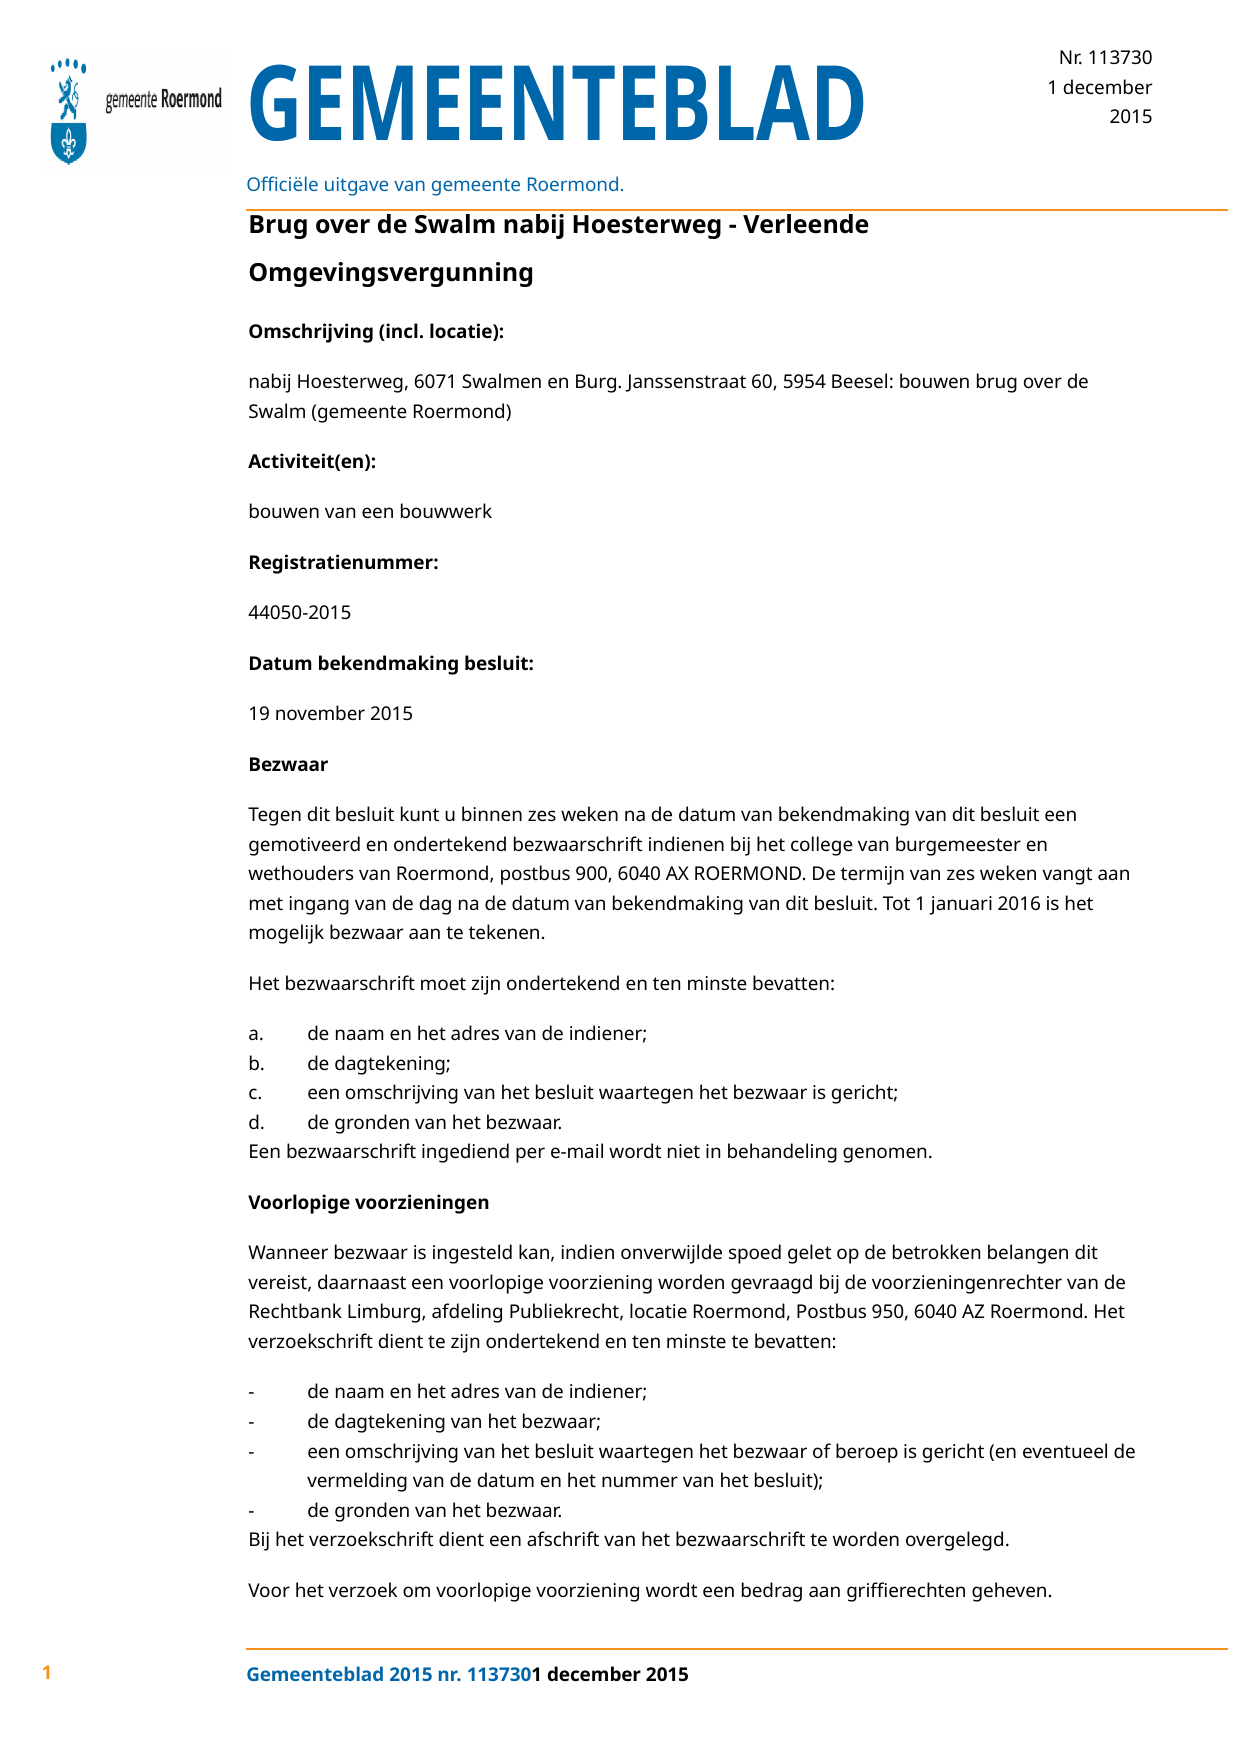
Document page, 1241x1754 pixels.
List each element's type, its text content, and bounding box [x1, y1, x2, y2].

list een omschrijving van het besluit waartegen het bezwaar of beroep is gericht (en eventueel de vermelding van de datum en het nummer van het besluit); [248, 1438, 1152, 1493]
text Voorlopige voorzieningen [248, 1189, 1152, 1215]
picture [41, 47, 231, 172]
text Bij het verzoekschrift dient een afschrift van het bezwaarschrift te worden overgelegd. [248, 1527, 1152, 1552]
text Omschrijving (incl. locatie): [248, 318, 1152, 344]
text Wanneer bezwaar is ingesteld kan, indien onverwijlde spoed gelet op de betrokken belangen dit vereist, daarnaast een voorlopige voorziening worden gevraagd bij de voorzieningenrechter van de Rechtbank Limburg, afdeling Publiekrecht, locatie Roermond, Postbus 950, 6040 AZ Roermond. Het verzoekschrift dient te zijn ondertekend en ten minste te bevatten: [248, 1239, 1152, 1354]
list de naam en het adres van de indiener; [248, 1379, 1152, 1404]
text Brug over de Swalm nabij Hoesterweg - Verleende Omgevingsvergunning [248, 211, 1152, 288]
text Registratienummer: [248, 549, 1152, 575]
text nabij Hoesterweg, 6071 Swalmen en Burg. Janssenstraat 60, 5954 Beesel: bouwen brug over de Swalm (gemeente Roermond) [248, 368, 1152, 424]
list de gronden van het bezwaar. [248, 1497, 1152, 1523]
text Activiteit(en): [248, 448, 1152, 474]
text Bezwaar [248, 751, 1152, 777]
list de gronden van het bezwaar. [248, 1109, 1152, 1135]
list een omschrijving van het besluit waartegen het bezwaar is gericht; [248, 1079, 1152, 1105]
text Tegen dit besluit kunt u binnen zes weken na de datum van bekendmaking van dit besluit een gemotiveerd en ondertekend bezwaarschrift indienen bij het college van burgemeester en wethouders van Roermond, postbus 900, 6040 AX ROERMOND. De termijn van zes weken vangt aan met ingang van de dag na de datum van bekendmaking van dit besluit. Tot 1 januari 2016 is het mogelijk bezwaar aan te tekenen. [248, 801, 1152, 945]
list de naam en het adres van de indiener; [248, 1020, 1152, 1046]
text Voor het verzoek om voorlopige voorziening wordt een bedrag aan griffierechten geheven. [248, 1577, 1152, 1603]
text 44050-2015 [248, 599, 1152, 625]
text Een bezwaarschrift ingediend per e-mail wordt niet in behandeling genomen. [248, 1139, 1152, 1164]
text Datum bekendmaking besluit: [248, 650, 1152, 676]
list de dagtekening van het bezwaar; [248, 1408, 1152, 1434]
text 19 november 2015 [248, 700, 1152, 726]
text bouwen van een bouwwerk [248, 499, 1152, 524]
list de dagtekening; [248, 1050, 1152, 1076]
text Het bezwaarschrift moet zijn ondertekend en ten minste bevatten: [248, 970, 1152, 996]
